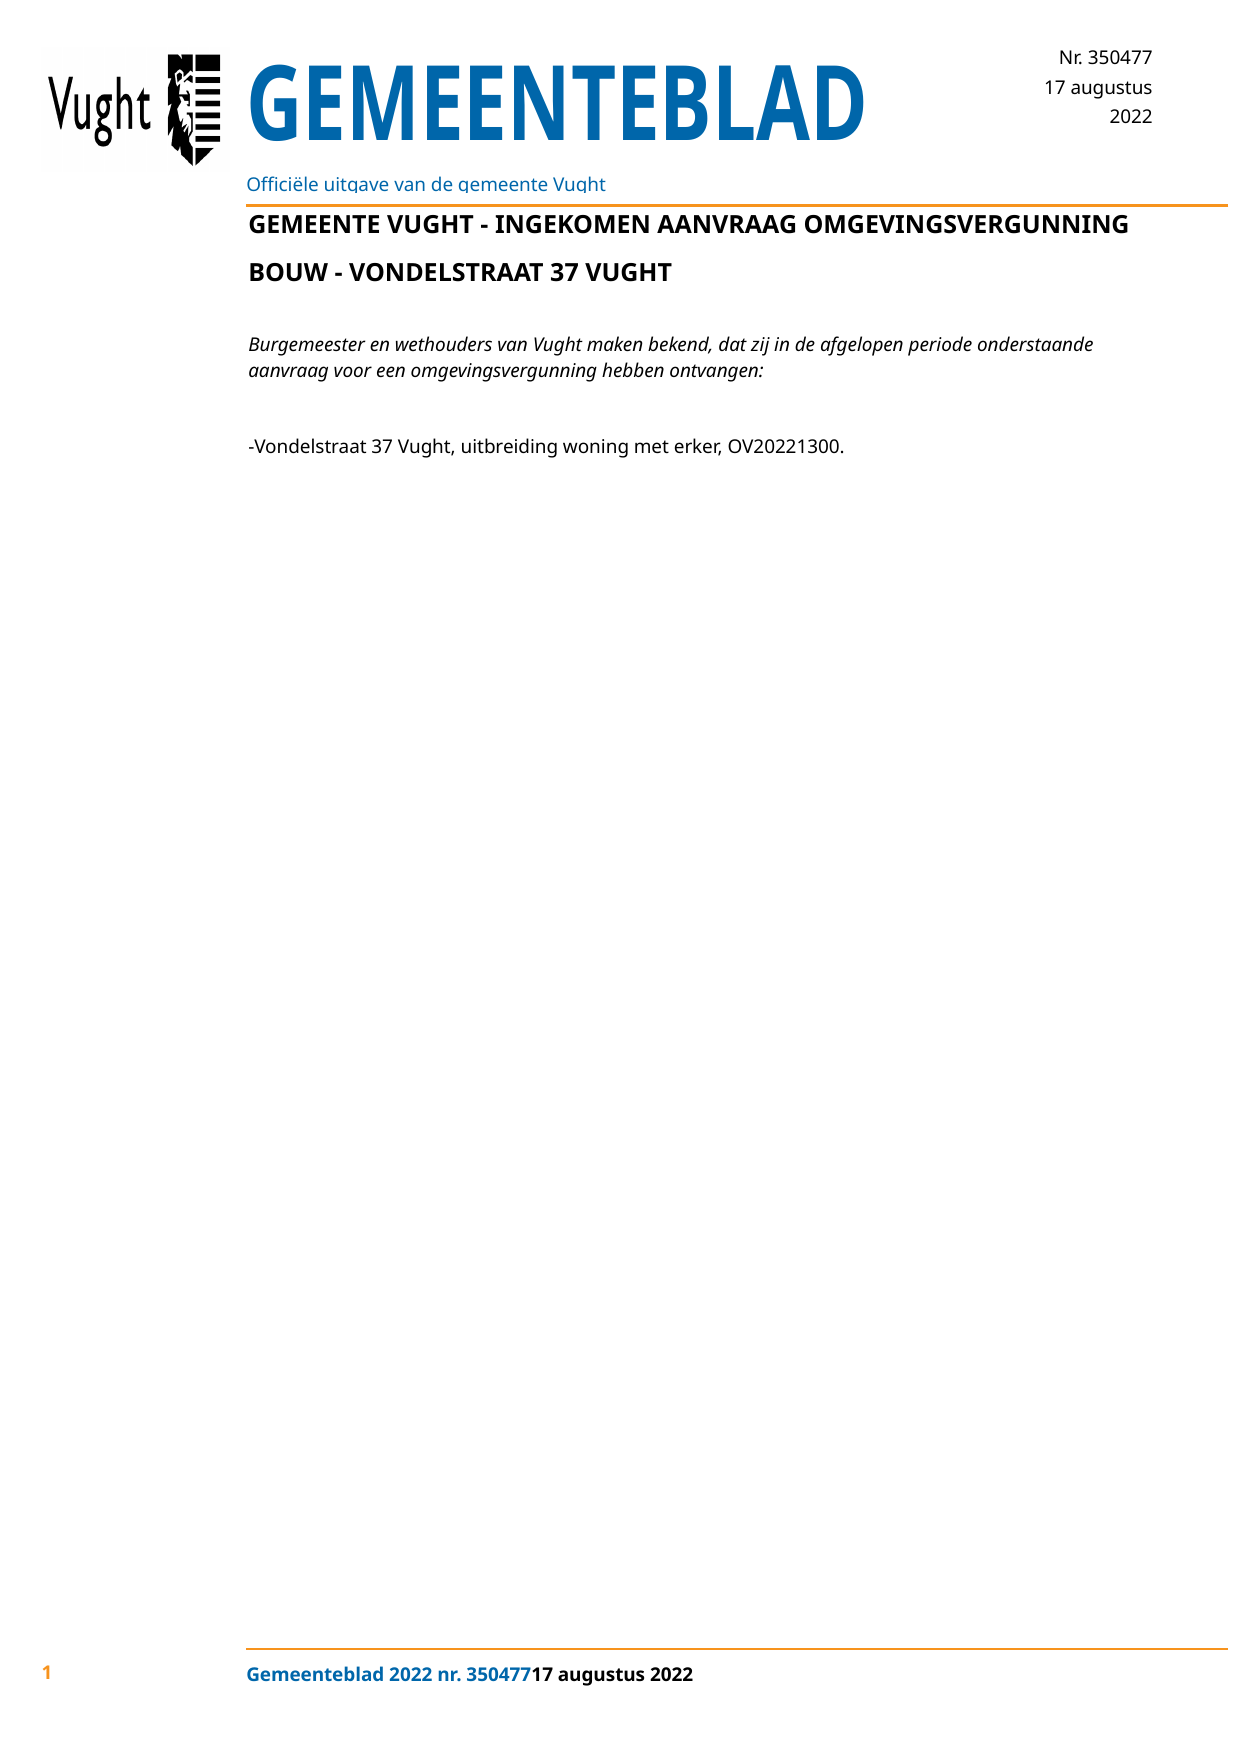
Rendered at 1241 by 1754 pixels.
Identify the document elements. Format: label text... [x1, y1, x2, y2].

text Burgemeester en wethouders van Vught maken bekend, dat zij in de afgelopen periode onderstaande aanvraag voor een omgevingsvergunning hebben ontvangen: [248, 331, 1152, 383]
picture [41, 47, 231, 172]
text -Vondelstraat 37 Vught, uitbreiding woning met erker, OV20221300. [248, 433, 1152, 459]
text GEMEENTE VUGHT - INGEKOMEN AANVRAAG OMGEVINGSVERGUNNING BOUW - VONDELSTRAAT 37 VUGHT [248, 207, 1152, 288]
